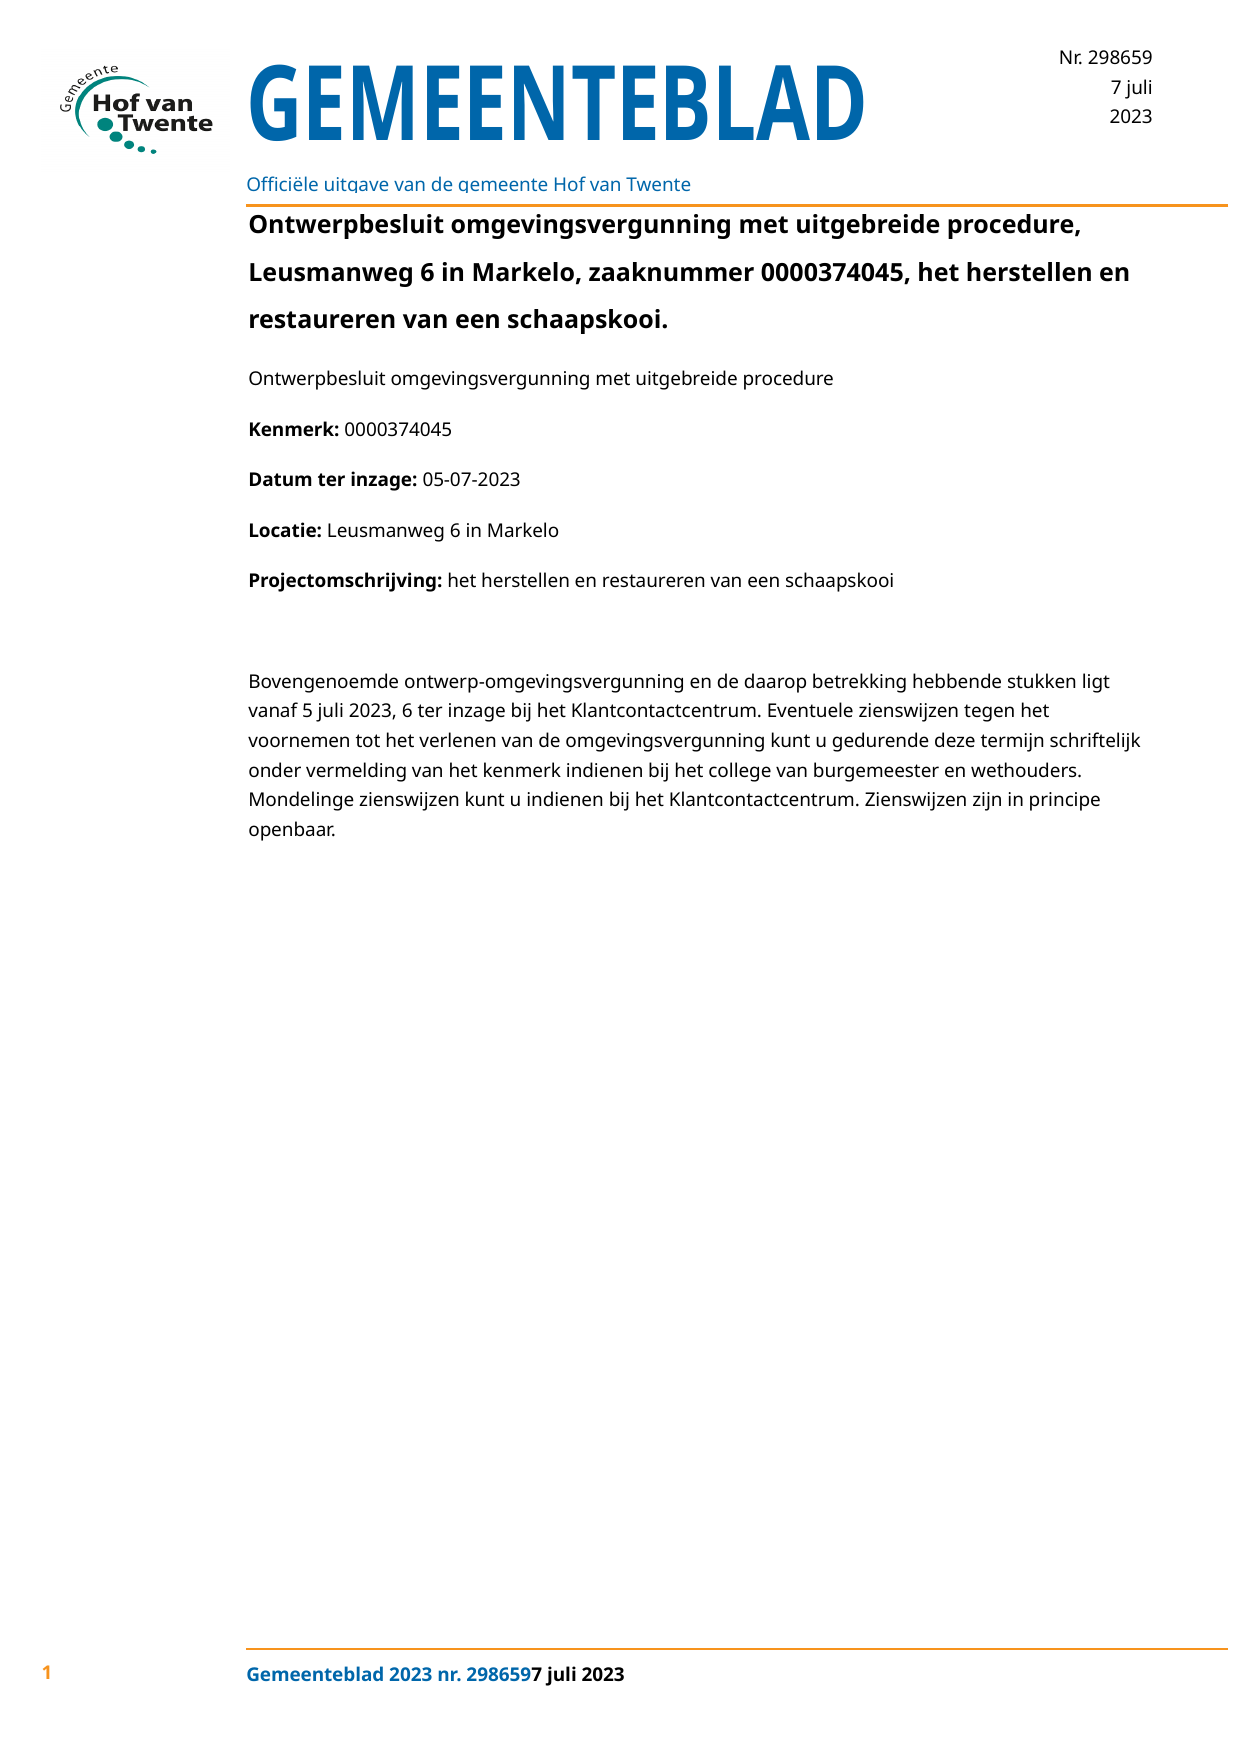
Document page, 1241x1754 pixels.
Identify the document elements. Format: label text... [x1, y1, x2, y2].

text Projectomschrijving: het herstellen en restaureren van een schaapskooi [248, 567, 1152, 593]
text Bovengenoemde ontwerp-omgevingsvergunning en de daarop betrekking hebbende stukken ligt vanaf 5 juli 2023, 6 ter inzage bij het Klantcontactcentrum. Eventuele zienswijzen tegen het voornemen tot het verlenen van de omgevingsvergunning kunt u gedurende deze termijn schriftelijk onder vermelding van het kenmerk indienen bij het college van burgemeester en wethouders. Mondelinge zienswijzen kunt u indienen bij het Klantcontactcentrum. Zienswijzen zijn in principe openbaar. [248, 668, 1152, 842]
text Locatie: Leusmanweg 6 in Markelo [248, 517, 1152, 542]
text Ontwerpbesluit omgevingsvergunning met uitgebreide procedure [248, 366, 1152, 391]
text Datum ter inzage: 05-07-2023 [248, 466, 1152, 492]
picture [41, 47, 231, 172]
text Kenmerk: 0000374045 [248, 416, 1152, 442]
text Ontwerpbesluit omgevingsvergunning met uitgebreide procedure, Leusmanweg 6 in Markelo, zaaknummer 0000374045, het herstellen en restaureren van een schaapskooi. [248, 207, 1152, 336]
